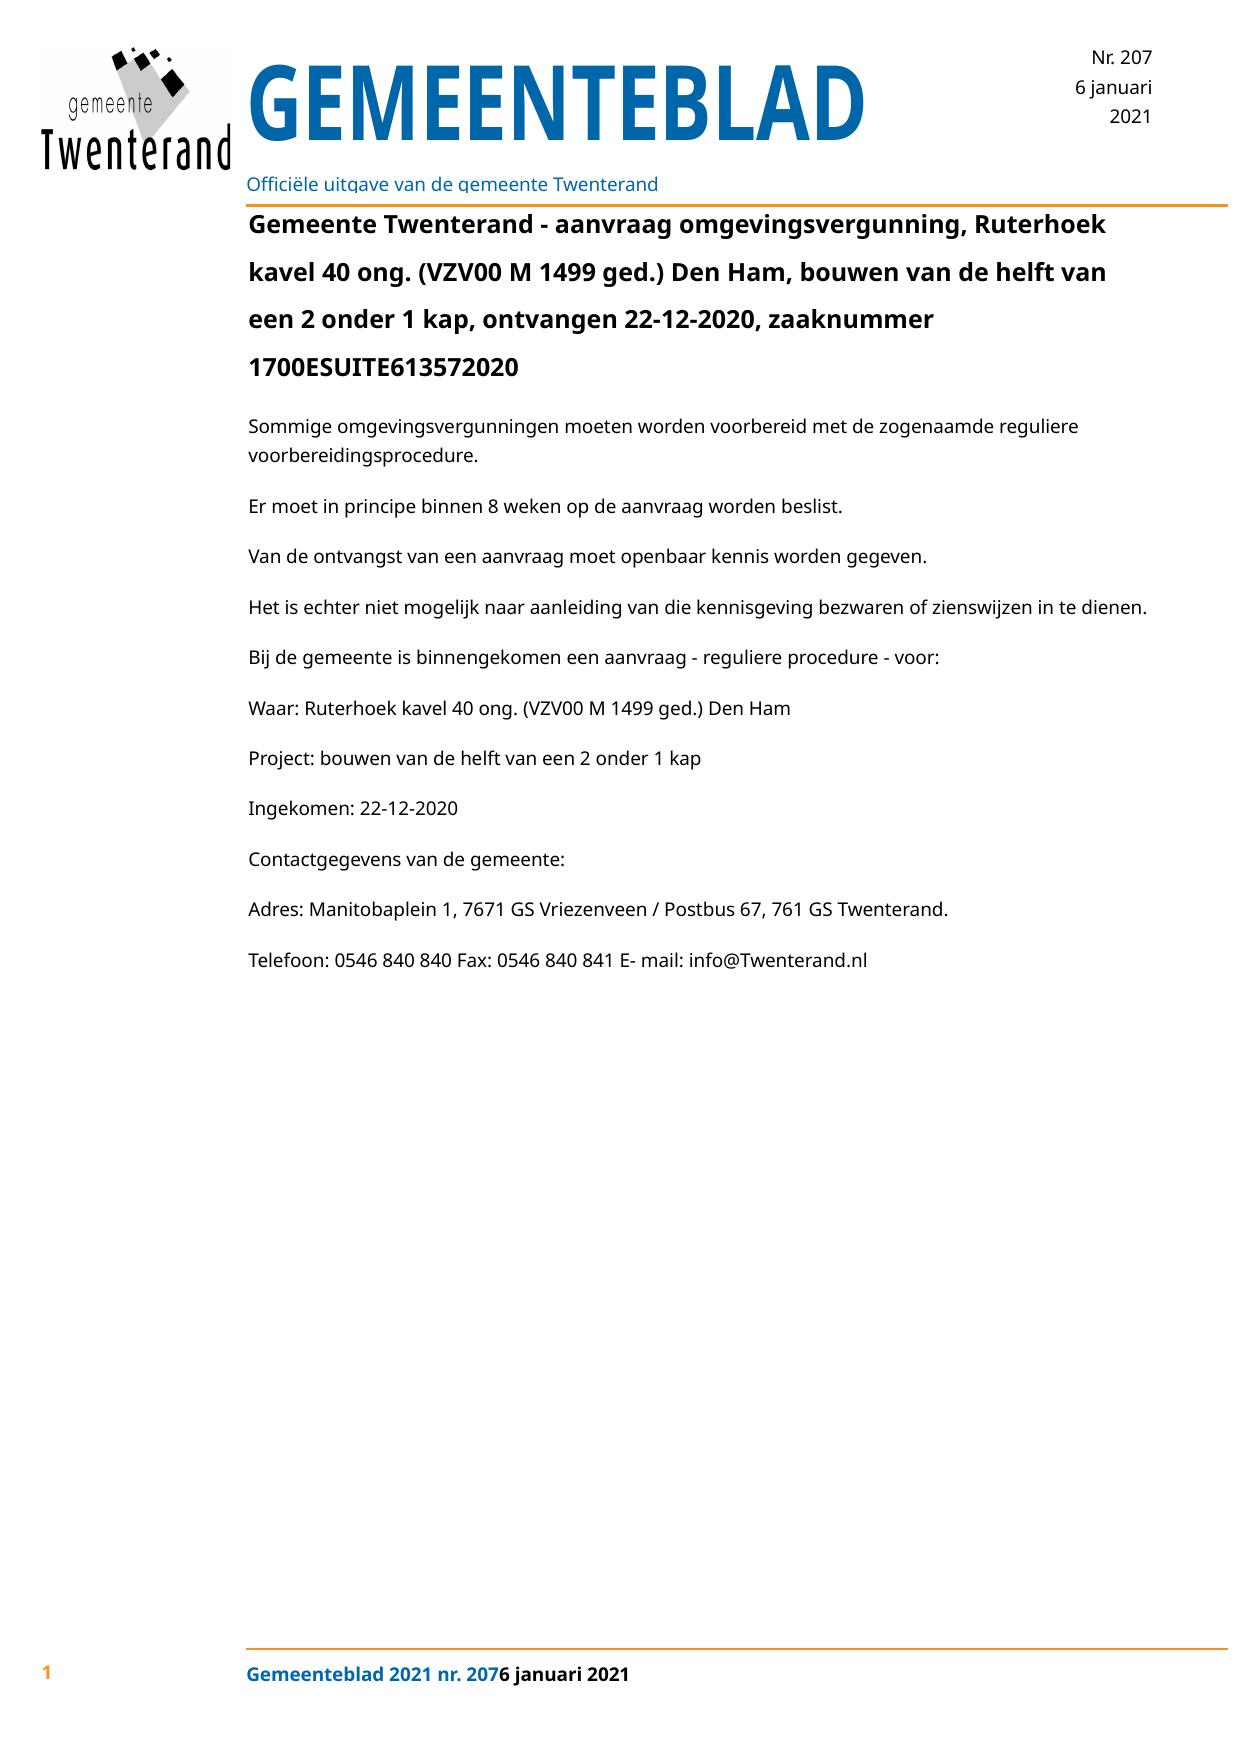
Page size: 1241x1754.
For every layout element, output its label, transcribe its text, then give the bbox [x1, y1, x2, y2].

text Er moet in principe binnen 8 weken op de aanvraag worden beslist. [248, 493, 1152, 519]
text Adres: Manitobaplein 1, 7671 GS Vriezenveen / Postbus 67, 761 GS Twenterand. [248, 896, 1152, 922]
text Bij de gemeente is binnengekomen een aanvraag - reguliere procedure - voor: [248, 644, 1152, 670]
text Van de ontvangst van een aanvraag moet openbaar kennis worden gegeven. [248, 543, 1152, 569]
text Telefoon: 0546 840 840 Fax: 0546 840 841 E- mail: info@Twenterand.nl [248, 947, 1152, 973]
text Contactgegevens van de gemeente: [248, 846, 1152, 872]
picture [41, 47, 231, 172]
text Gemeente Twenterand - aanvraag omgevingsvergunning, Ruterhoek kavel 40 ong. (VZV00 M 1499 ged.) Den Ham, bouwen van de helft van een 2 onder 1 kap, ontvangen 22-12-2020, zaaknummer 1700ESUITE613572020 [248, 207, 1152, 384]
text Het is echter niet mogelijk naar aanleiding van die kennisgeving bezwaren of zienswijzen in te dienen. [248, 594, 1152, 620]
text Project: bouwen van de helft van een 2 onder 1 kap [248, 745, 1152, 771]
text Sommige omgevingsvergunningen moeten worden voorbereid met de zogenaamde reguliere voorbereidingsprocedure. [248, 413, 1152, 468]
text Waar: Ruterhoek kavel 40 ong. (VZV00 M 1499 ged.) Den Ham [248, 695, 1152, 721]
text Ingekomen: 22-12-2020 [248, 796, 1152, 821]
